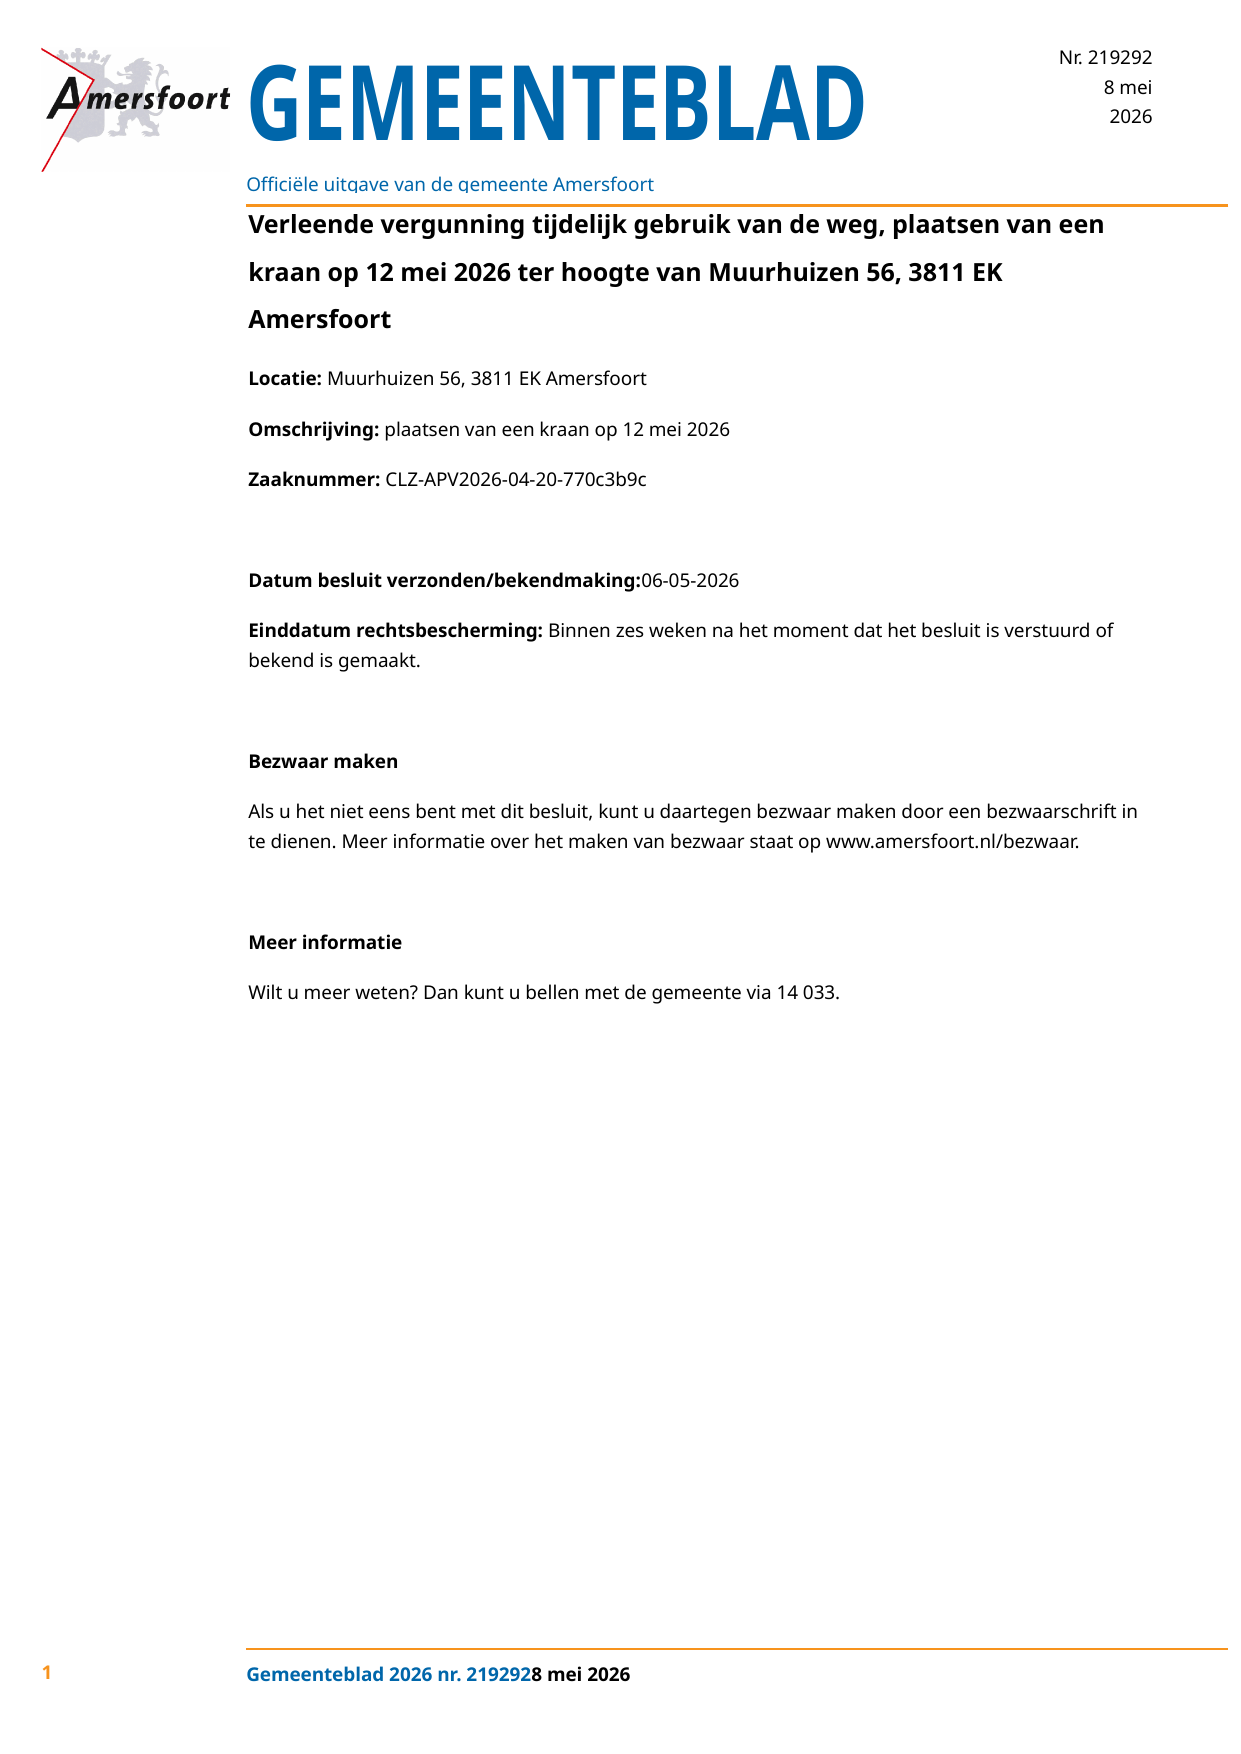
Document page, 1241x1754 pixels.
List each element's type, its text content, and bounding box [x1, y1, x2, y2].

text Bezwaar maken [248, 748, 1152, 774]
text Zaaknummer: CLZ-APV2026-04-20-770c3b9c [248, 466, 1152, 492]
text Wilt u meer weten? Dan kunt u bellen met de gemeente via 14 033. [248, 979, 1152, 1005]
text Einddatum rechtsbescherming: Binnen zes weken na het moment dat het besluit is verstuurd of bekend is gemaakt. [248, 618, 1152, 673]
picture [41, 47, 231, 172]
text Datum besluit verzonden/bekendmaking:06-05-2026 [248, 567, 1152, 593]
text Als u het niet eens bent met dit besluit, kunt u daartegen bezwaar maken door een bezwaarschrift in te dienen. Meer informatie over het maken van bezwaar staat op www.amersfoort.nl/bezwaar. [248, 798, 1152, 854]
text Omschrijving: plaatsen van een kraan op 12 mei 2026 [248, 416, 1152, 442]
text Meer informatie [248, 929, 1152, 954]
text Locatie: Muurhuizen 56, 3811 EK Amersfoort [248, 366, 1152, 391]
text Verleende vergunning tijdelijk gebruik van de weg, plaatsen van een kraan op 12 mei 2026 ter hoogte van Muurhuizen 56, 3811 EK Amersfoort [248, 207, 1152, 336]
